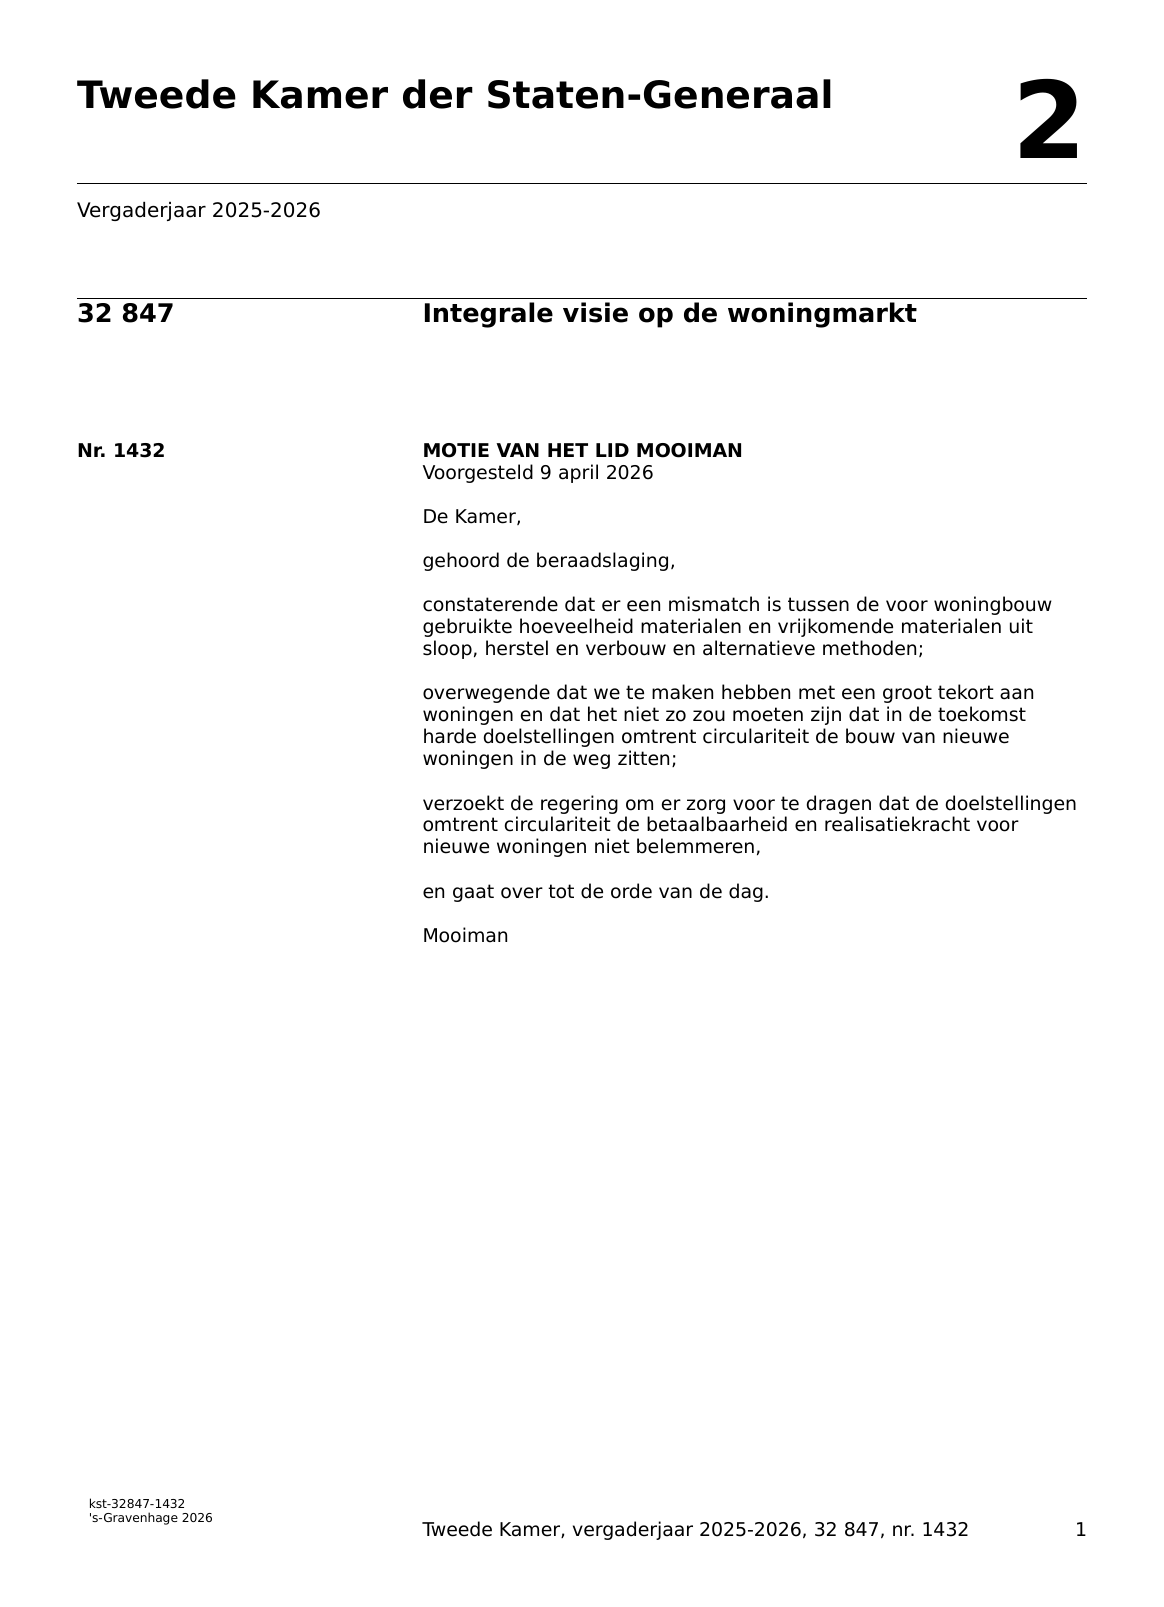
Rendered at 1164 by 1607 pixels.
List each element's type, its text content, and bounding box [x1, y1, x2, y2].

subtitle 32 847 Integrale visie op de woningmarkt [77, 299, 1087, 329]
text kst-32847-1432 [88, 1497, 323, 1511]
table_cell Vergaderjaar 2025-2026 [77, 184, 1087, 298]
text en gaat over tot de orde van de dag. [422, 881, 1087, 902]
text Voorgesteld 9 april 2026 [422, 462, 1087, 484]
text De Kamer, [422, 506, 1087, 528]
table_header Tweede Kamer der Staten-Generaal [77, 59, 886, 183]
text verzoekt de regering om er zorg voor te dragen dat de doelstellingen omtrent circulariteit de betaalbaarheid en realisatiekracht voor nieuwe woningen niet belemmeren, [422, 792, 1087, 858]
table_header 2 [886, 59, 1087, 183]
text constaterende dat er een mismatch is tussen de voor woningbouw gebruikte hoeveelheid materialen en vrijkomende materialen uit sloop, herstel en verbouw en alternatieve methoden; [422, 594, 1087, 660]
text overwegende dat we te maken hebben met een groot tekort aan woningen en dat het niet zo zou moeten zijn dat in de toekomst harde doelstellingen omtrent circulariteit de bouw van nieuwe woningen in de weg zitten; [422, 682, 1087, 770]
text 's-Gravenhage 2026 [88, 1511, 323, 1525]
text Mooiman [422, 925, 1087, 947]
subtitle Nr. 1432 MOTIE VAN HET LID MOOIMAN [77, 440, 1087, 462]
text gehoord de beraadslaging, [422, 550, 1087, 572]
